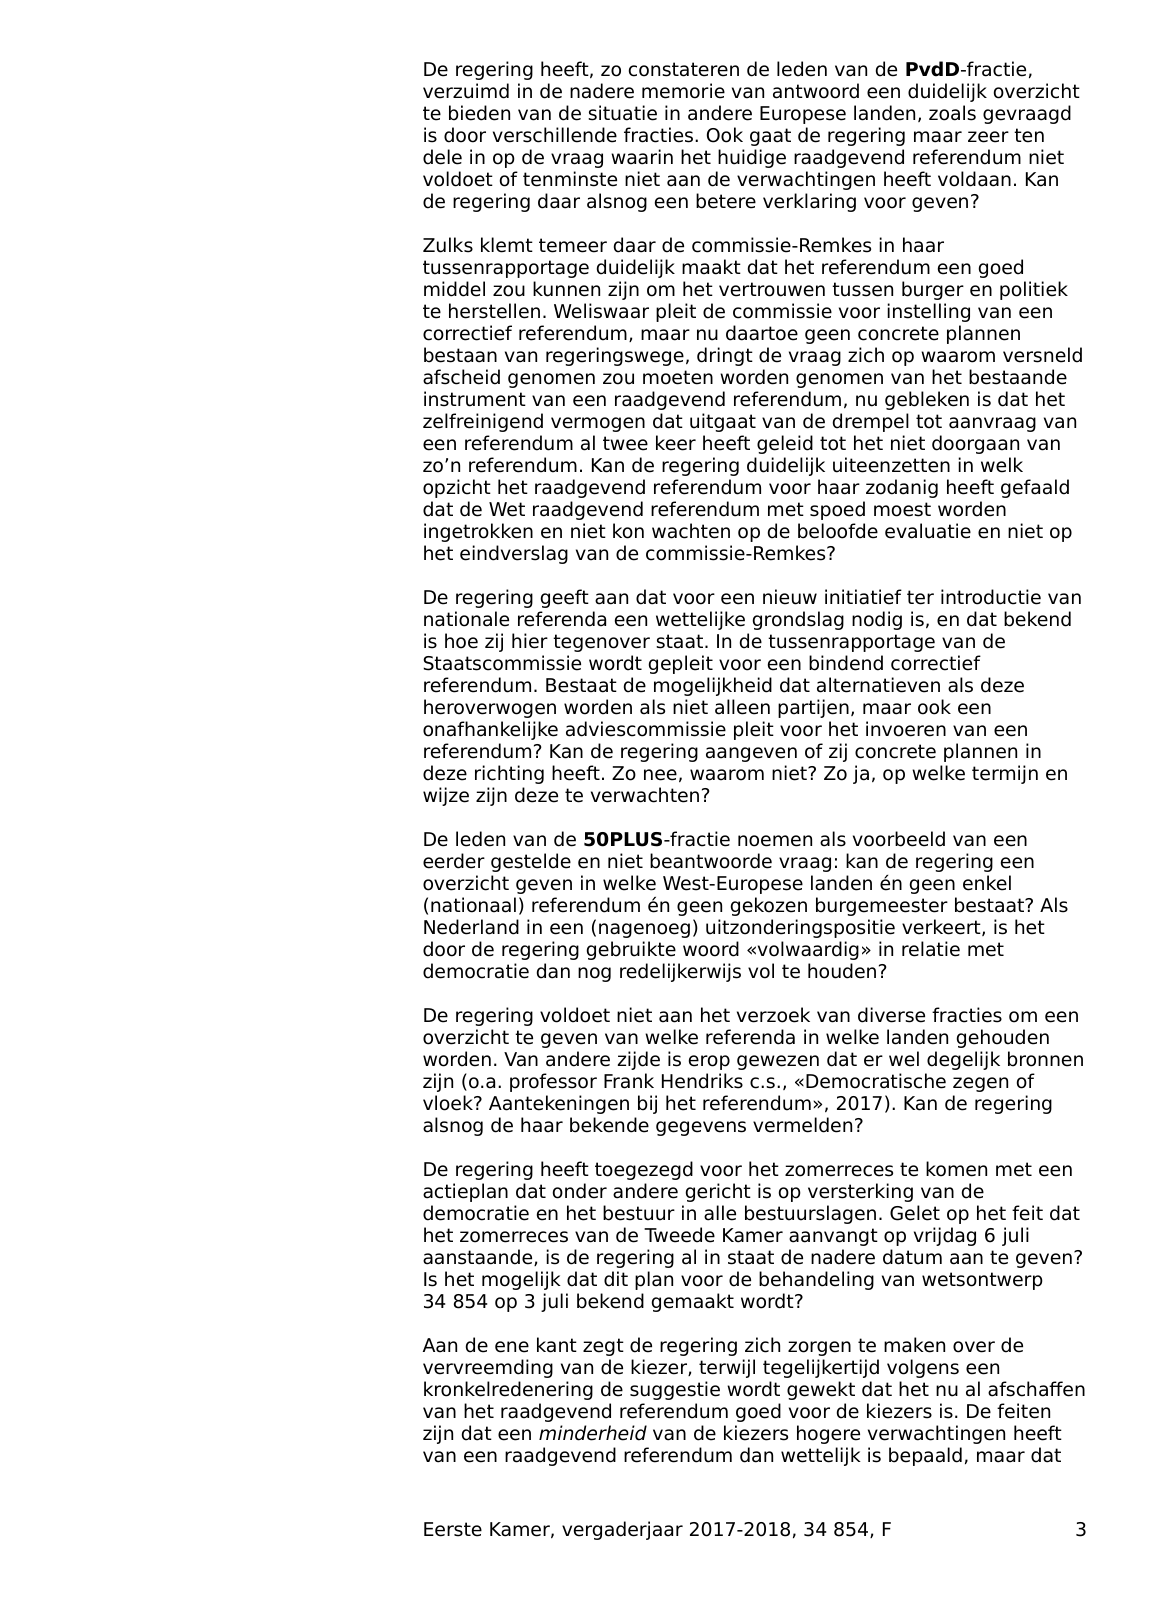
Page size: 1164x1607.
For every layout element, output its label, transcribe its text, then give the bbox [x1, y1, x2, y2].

text De regering heeft toegezegd voor het zomerreces te komen met een actieplan dat onder andere gericht is op versterking van de democratie en het bestuur in alle bestuurslagen. Gelet op het feit dat het zomerreces van de Tweede Kamer aanvangt op vrijdag 6 juli aanstaande, is de regering al in staat de nadere datum aan te geven? Is het mogelijk dat dit plan voor de behandeling van wetsontwerp 34 854 op 3 juli bekend gemaakt wordt? [422, 1159, 1087, 1313]
text De leden van de 50PLUS-fractie noemen als voorbeeld van een eerder gestelde en niet beantwoorde vraag: kan de regering een overzicht geven in welke West-Europese landen én geen enkel (nationaal) referendum én geen gekozen burgemeester bestaat? Als Nederland in een (nagenoeg) uitzonderingspositie verkeert, is het door de regering gebruikte woord «volwaardig» in relatie met democratie dan nog redelijkerwijs vol te houden? [422, 829, 1087, 983]
text De regering heeft, zo constateren de leden van de PvdD-fractie, verzuimd in de nadere memorie van antwoord een duidelijk overzicht te bieden van de situatie in andere Europese landen, zoals gevraagd is door verschillende fracties. Ook gaat de regering maar zeer ten dele in op de vraag waarin het huidige raadgevend referendum niet voldoet of tenminste niet aan de verwachtingen heeft voldaan. Kan de regering daar alsnog een betere verklaring voor geven? [422, 59, 1087, 213]
text Aan de ene kant zegt de regering zich zorgen te maken over de vervreemding van de kiezer, terwijl tegelijkertijd volgens een kronkelredenering de suggestie wordt gewekt dat het nu al afschaffen van het raadgevend referendum goed voor de kiezers is. De feiten zijn dat een minderheid van de kiezers hogere verwachtingen heeft van een raadgevend referendum dan wettelijk is bepaald, maar dat [422, 1335, 1087, 1467]
text De regering voldoet niet aan het verzoek van diverse fracties om een overzicht te geven van welke referenda in welke landen gehouden worden. Van andere zijde is erop gewezen dat er wel degelijk bronnen zijn (o.a. professor Frank Hendriks c.s., «Democratische zegen of vloek? Aantekeningen bij het referendum», 2017). Kan de regering alsnog de haar bekende gegevens vermelden? [422, 1005, 1087, 1137]
text De regering geeft aan dat voor een nieuw initiatief ter introductie van nationale referenda een wettelijke grondslag nodig is, en dat bekend is hoe zij hier tegenover staat. In de tussenrapportage van de Staatscommissie wordt gepleit voor een bindend correctief referendum. Bestaat de mogelijkheid dat alternatieven als deze heroverwogen worden als niet alleen partijen, maar ook een onafhankelijke adviescommissie pleit voor het invoeren van een referendum? Kan de regering aangeven of zij concrete plannen in deze richting heeft. Zo nee, waarom niet? Zo ja, op welke termijn en wijze zijn deze te verwachten? [422, 587, 1087, 807]
text Zulks klemt temeer daar de commissie-Remkes in haar tussenrapportage duidelijk maakt dat het referendum een goed middel zou kunnen zijn om het vertrouwen tussen burger en politiek te herstellen. Weliswaar pleit de commissie voor instelling van een correctief referendum, maar nu daartoe geen concrete plannen bestaan van regeringswege, dringt de vraag zich op waarom versneld afscheid genomen zou moeten worden genomen van het bestaande instrument van een raadgevend referendum, nu gebleken is dat het zelfreinigend vermogen dat uitgaat van de drempel tot aanvraag van een referendum al twee keer heeft geleid tot het niet doorgaan van zo’n referendum. Kan de regering duidelijk uiteenzetten in welk opzicht het raadgevend referendum voor haar zodanig heeft gefaald dat de Wet raadgevend referendum met spoed moest worden ingetrokken en niet kon wachten op de beloofde evaluatie en niet op het eindverslag van de commissie-Remkes? [422, 235, 1087, 565]
